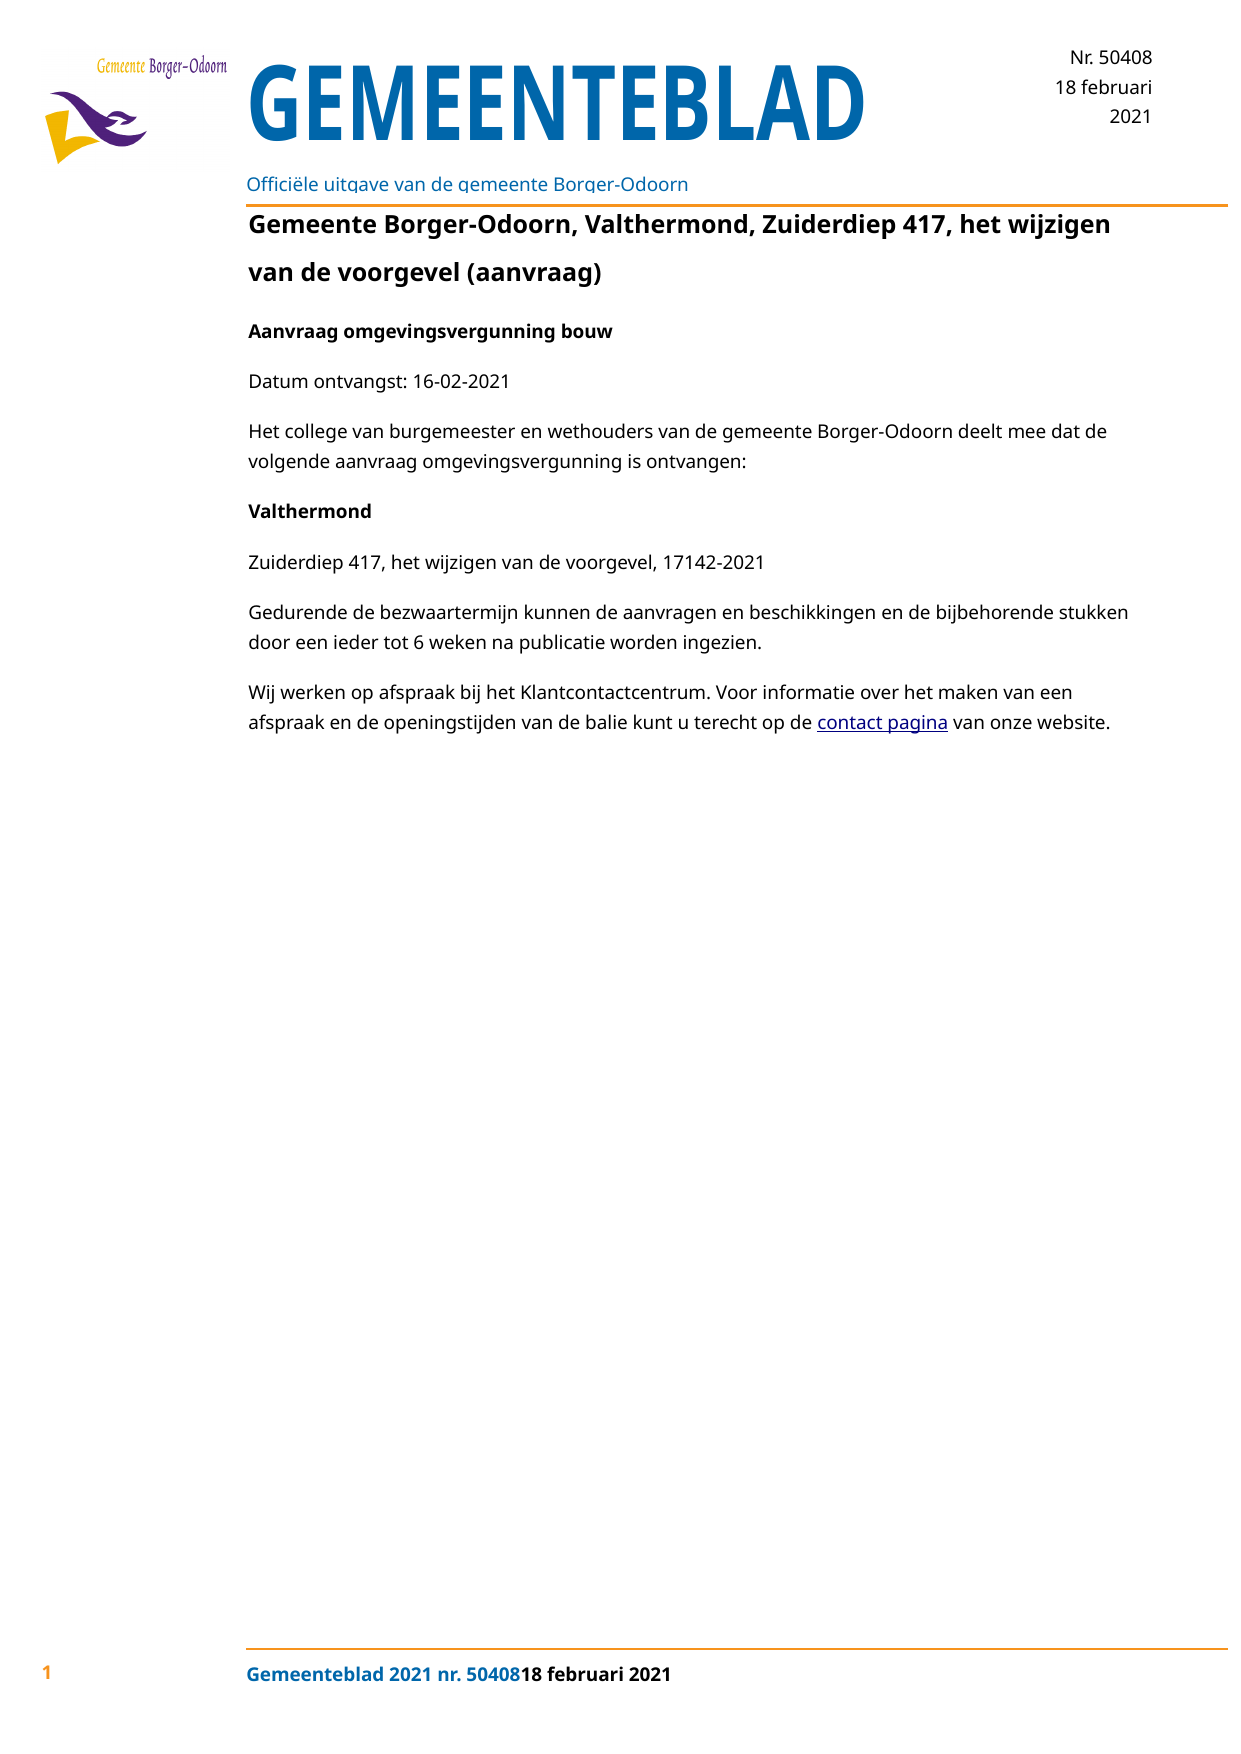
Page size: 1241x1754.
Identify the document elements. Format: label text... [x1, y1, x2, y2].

text Gemeente Borger-Odoorn, Valthermond, Zuiderdiep 417, het wijzigen van de voorgevel (aanvraag) [248, 207, 1152, 288]
text Valthermond [248, 499, 1152, 524]
text Aanvraag omgevingsvergunning bouw [248, 318, 1152, 344]
text Zuiderdiep 417, het wijzigen van de voorgevel, 17142-2021 [248, 549, 1152, 575]
text Datum ontvangst: 16-02-2021 [248, 368, 1152, 394]
text Wij werken op afspraak bij het Klantcontactcentrum. Voor informatie over het maken van een afspraak en de openingstijden van de balie kunt u terecht op de contact pagina van onze website. [248, 679, 1152, 735]
picture [41, 47, 231, 172]
text Het college van burgemeester en wethouders van de gemeente Borger-Odoorn deelt mee dat de volgende aanvraag omgevingsvergunning is ontvangen: [248, 419, 1152, 474]
text Gedurende de bezwaartermijn kunnen de aanvragen en beschikkingen en de bijbehorende stukken door een ieder tot 6 weken na publicatie worden ingezien. [248, 599, 1152, 655]
